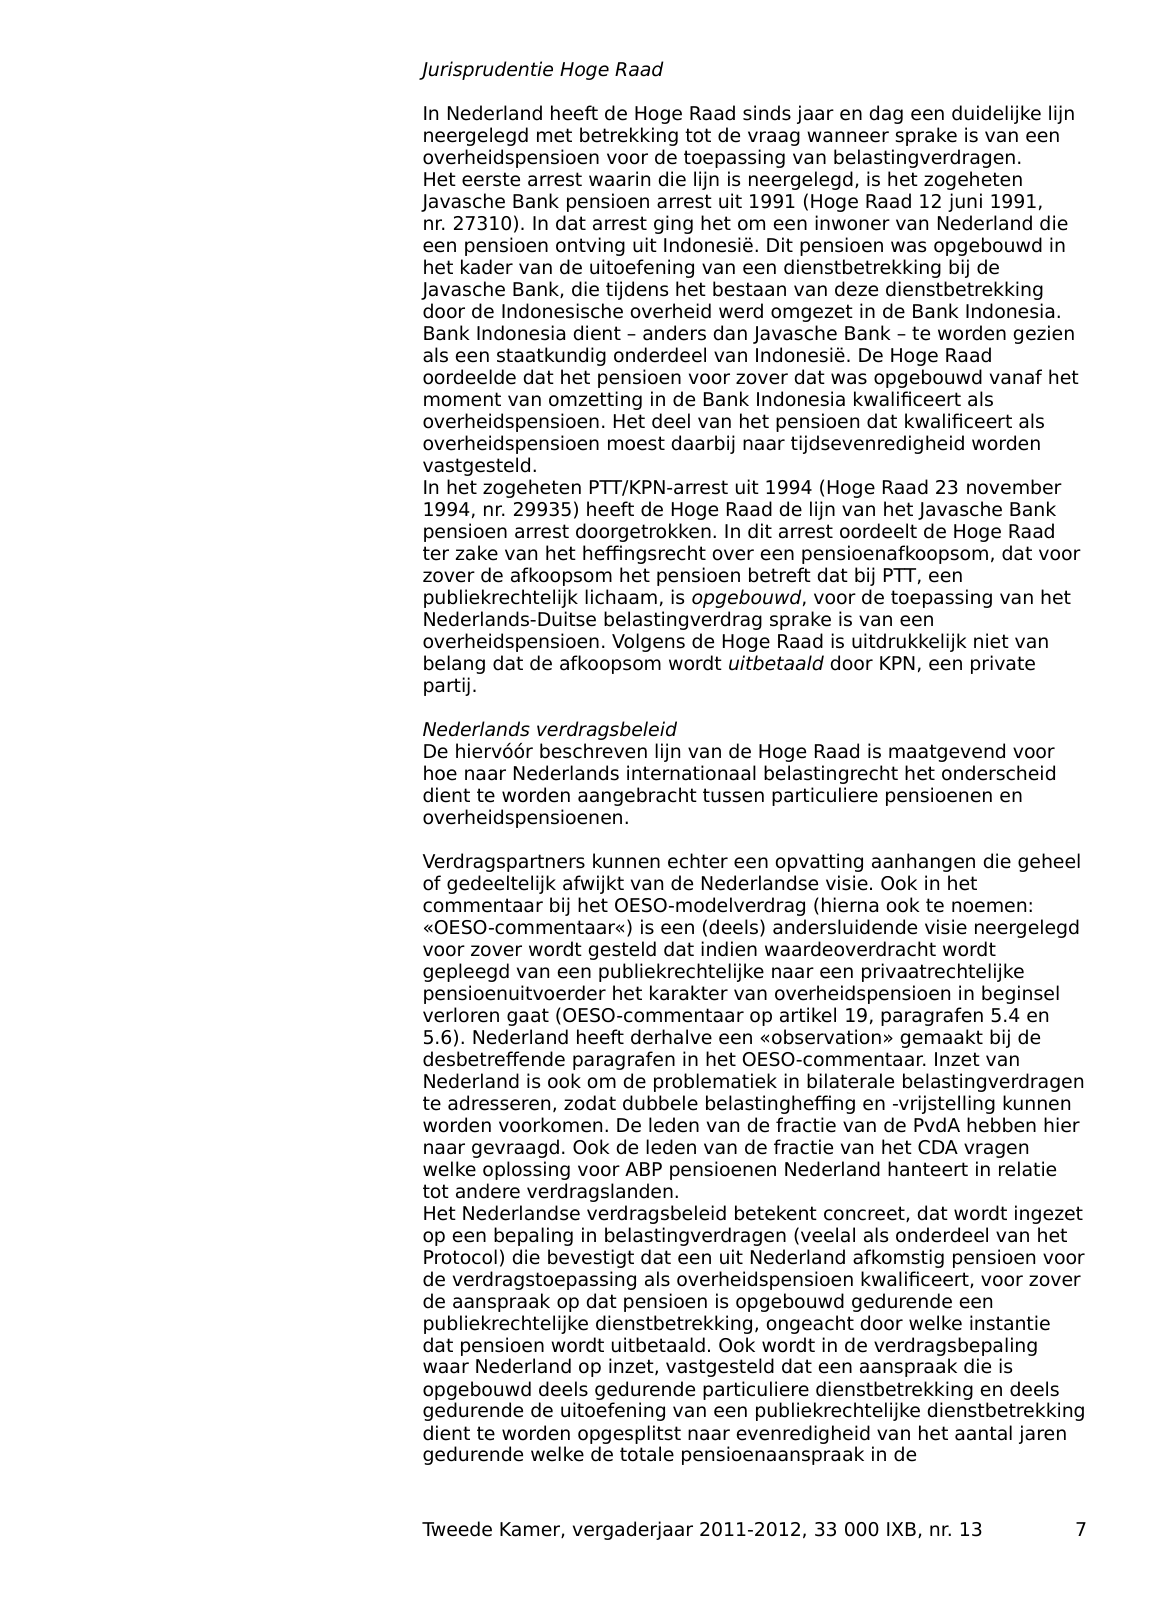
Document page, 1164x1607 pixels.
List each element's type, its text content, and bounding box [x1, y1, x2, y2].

text De hiervóór beschreven lijn van de Hoge Raad is maatgevend voor hoe naar Nederlands internationaal belastingrecht het onderscheid dient te worden aangebracht tussen particuliere pensioenen en overheidspensioenen. [422, 741, 1087, 829]
subtitle Jurisprudentie Hoge Raad [422, 59, 1087, 81]
text Verdragspartners kunnen echter een opvatting aanhangen die geheel of gedeeltelijk afwijkt van de Nederlandse visie. Ook in het commentaar bij het OESO-modelverdrag (hierna ook te noemen: «OESO-commentaar«) is een (deels) andersluidende visie neergelegd voor zover wordt gesteld dat indien waardeoverdracht wordt gepleegd van een publiekrechtelijke naar een privaatrechtelijke pensioenuitvoerder het karakter van overheidspensioen in beginsel verloren gaat (OESO-commentaar op artikel 19, paragrafen 5.4 en 5.6). Nederland heeft derhalve een «observation» gemaakt bij de desbetreffende paragrafen in het OESO-commentaar. Inzet van Nederland is ook om de problematiek in bilaterale belastingverdragen te adresseren, zodat dubbele belastingheffing en -vrijstelling kunnen worden voorkomen. De leden van de fractie van de PvdA hebben hier naar gevraagd. Ook de leden van de fractie van het CDA vragen welke oplossing voor ABP pensioenen Nederland hanteert in relatie tot andere verdragslanden. [422, 851, 1087, 1203]
text In Nederland heeft de Hoge Raad sinds jaar en dag een duidelijke lijn neergelegd met betrekking tot de vraag wanneer sprake is van een overheidspensioen voor de toepassing van belastingverdragen. [422, 103, 1087, 169]
text Het Nederlandse verdragsbeleid betekent concreet, dat wordt ingezet op een bepaling in belastingverdragen (veelal als onderdeel van het Protocol) die bevestigt dat een uit Nederland afkomstig pensioen voor de verdragstoepassing als overheidspensioen kwalificeert, voor zover de aanspraak op dat pensioen is opgebouwd gedurende een publiekrechtelijke dienstbetrekking, ongeacht door welke instantie dat pensioen wordt uitbetaald. Ook wordt in de verdragsbepaling waar Nederland op inzet, vastgesteld dat een aanspraak die is opgebouwd deels gedurende particuliere dienstbetrekking en deels gedurende de uitoefening van een publiekrechtelijke dienstbetrekking dient te worden opgesplitst naar evenredigheid van het aantal jaren gedurende welke de totale pensioenaanspraak in de [422, 1203, 1087, 1466]
text Het eerste arrest waarin die lijn is neergelegd, is het zogeheten Javasche Bank pensioen arrest uit 1991 (Hoge Raad 12 juni 1991, nr. 27310). In dat arrest ging het om een inwoner van Nederland die een pensioen ontving uit Indonesië. Dit pensioen was opgebouwd in het kader van de uitoefening van een dienstbetrekking bij de Javasche Bank, die tijdens het bestaan van deze dienstbetrekking door de Indonesische overheid werd omgezet in de Bank Indonesia. Bank Indonesia dient – anders dan Javasche Bank – te worden gezien als een staatkundig onderdeel van Indonesië. De Hoge Raad oordeelde dat het pensioen voor zover dat was opgebouwd vanaf het moment van omzetting in de Bank Indonesia kwalificeert als overheidspensioen. Het deel van het pensioen dat kwalificeert als overheidspensioen moest daarbij naar tijdsevenredigheid worden vastgesteld. [422, 169, 1087, 477]
subtitle Nederlands verdragsbeleid [422, 719, 1087, 741]
text In het zogeheten PTT/KPN-arrest uit 1994 (Hoge Raad 23 november 1994, nr. 29935) heeft de Hoge Raad de lijn van het Javasche Bank pensioen arrest doorgetrokken. In dit arrest oordeelt de Hoge Raad ter zake van het heffingsrecht over een pensioenafkoopsom, dat voor zover de afkoopsom het pensioen betreft dat bij PTT, een publiekrechtelijk lichaam, is opgebouwd, voor de toepassing van het Nederlands-Duitse belastingverdrag sprake is van een overheidspensioen. Volgens de Hoge Raad is uitdrukkelijk niet van belang dat de afkoopsom wordt uitbetaald door KPN, een private partij. [422, 477, 1087, 697]
